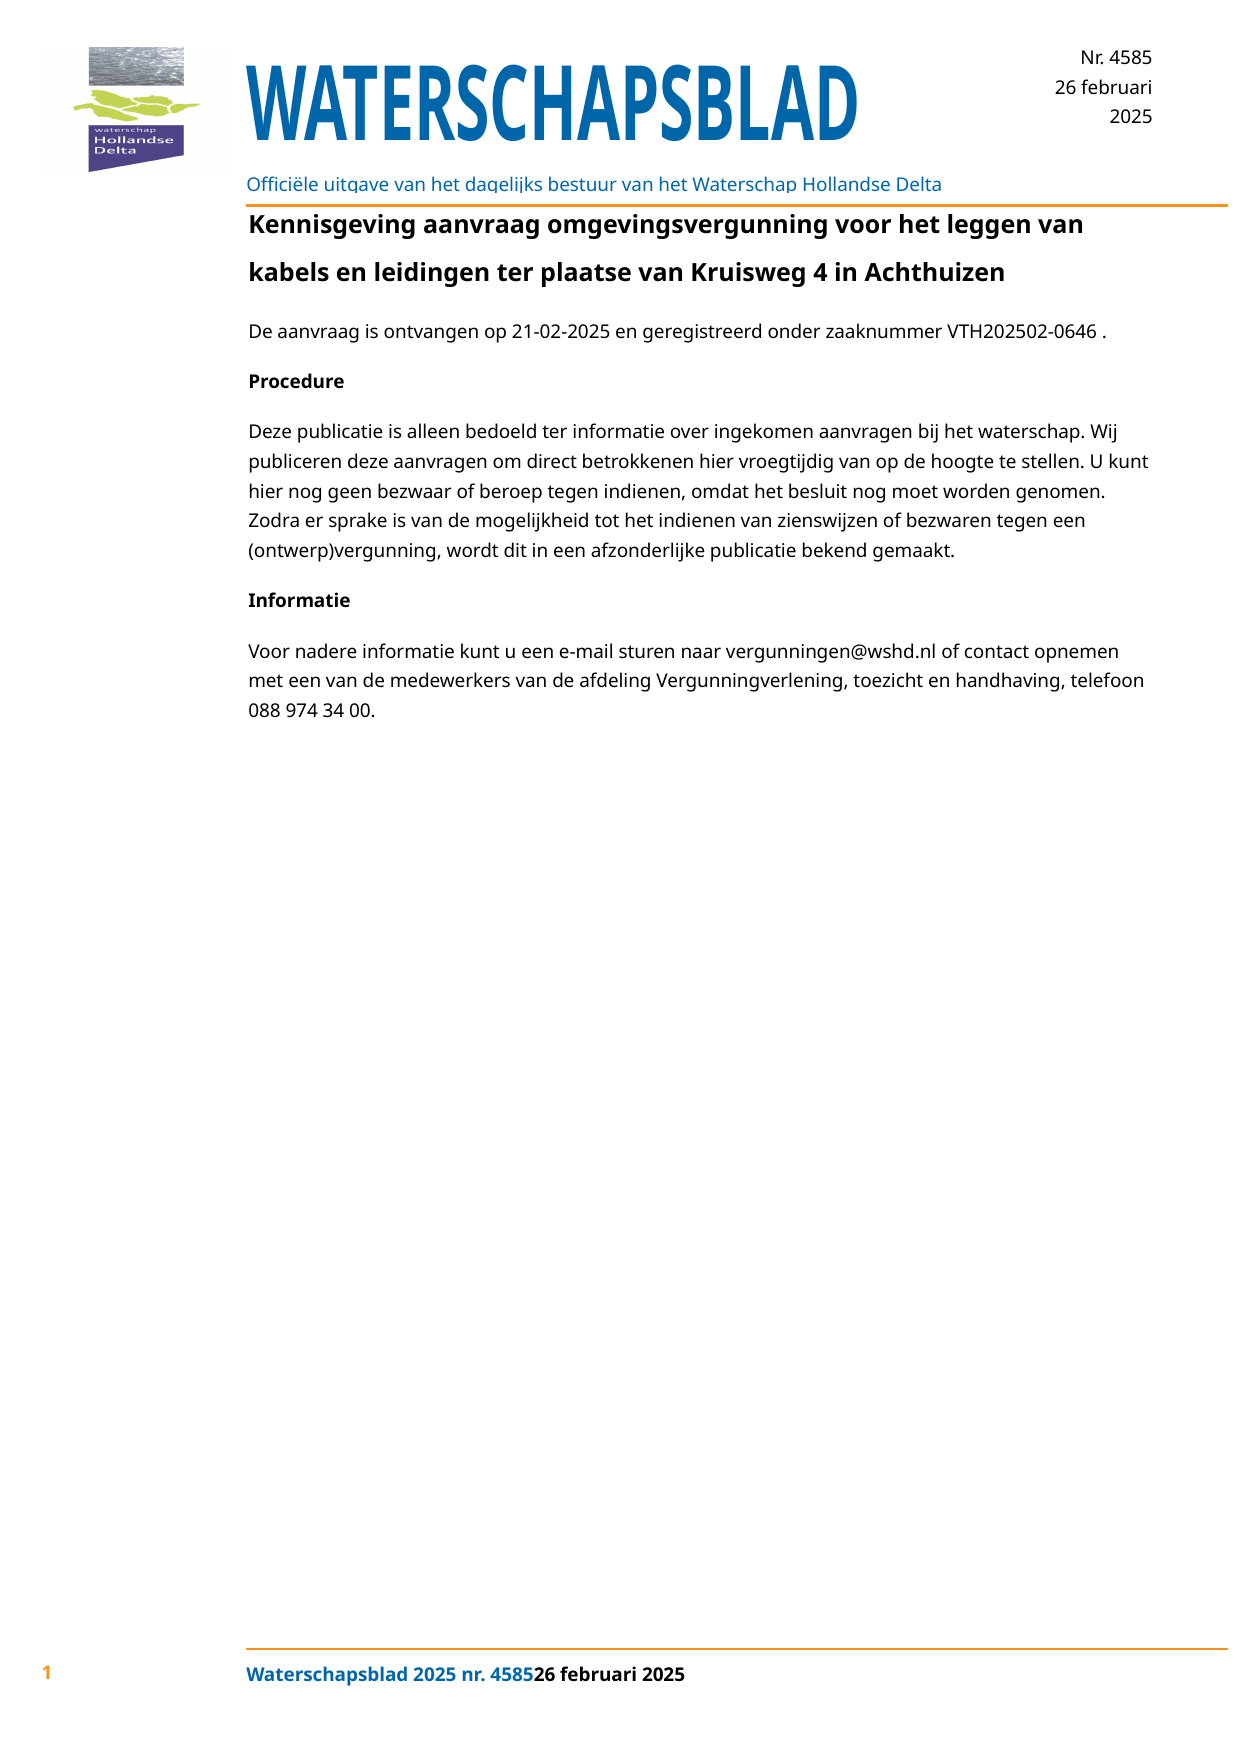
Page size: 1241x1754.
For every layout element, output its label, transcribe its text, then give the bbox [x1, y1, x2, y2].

text Informatie [248, 587, 1152, 613]
text De aanvraag is ontvangen op 21-02-2025 en geregistreerd onder zaaknummer VTH202502-0646 . [248, 318, 1152, 344]
picture [41, 47, 231, 172]
text Deze publicatie is alleen bedoeld ter informatie over ingekomen aanvragen bij het waterschap. Wij publiceren deze aanvragen om direct betrokkenen hier vroegtijdig van op de hoogte te stellen. U kunt hier nog geen bezwaar of beroep tegen indienen, omdat het besluit nog moet worden genomen. Zodra er sprake is van de mogelijkheid tot het indienen van zienswijzen of bezwaren tegen een (ontwerp)vergunning, wordt dit in een afzonderlijke publicatie bekend gemaakt. [248, 419, 1152, 563]
text Voor nadere informatie kunt u een e-mail sturen naar vergunningen@wshd.nl of contact opnemen met een van de medewerkers van de afdeling Vergunningverlening, toezicht en handhaving, telefoon 088 974 34 00. [248, 638, 1152, 723]
text Kennisgeving aanvraag omgevingsvergunning voor het leggen van kabels en leidingen ter plaatse van Kruisweg 4 in Achthuizen [248, 207, 1152, 288]
text Procedure [248, 368, 1152, 394]
